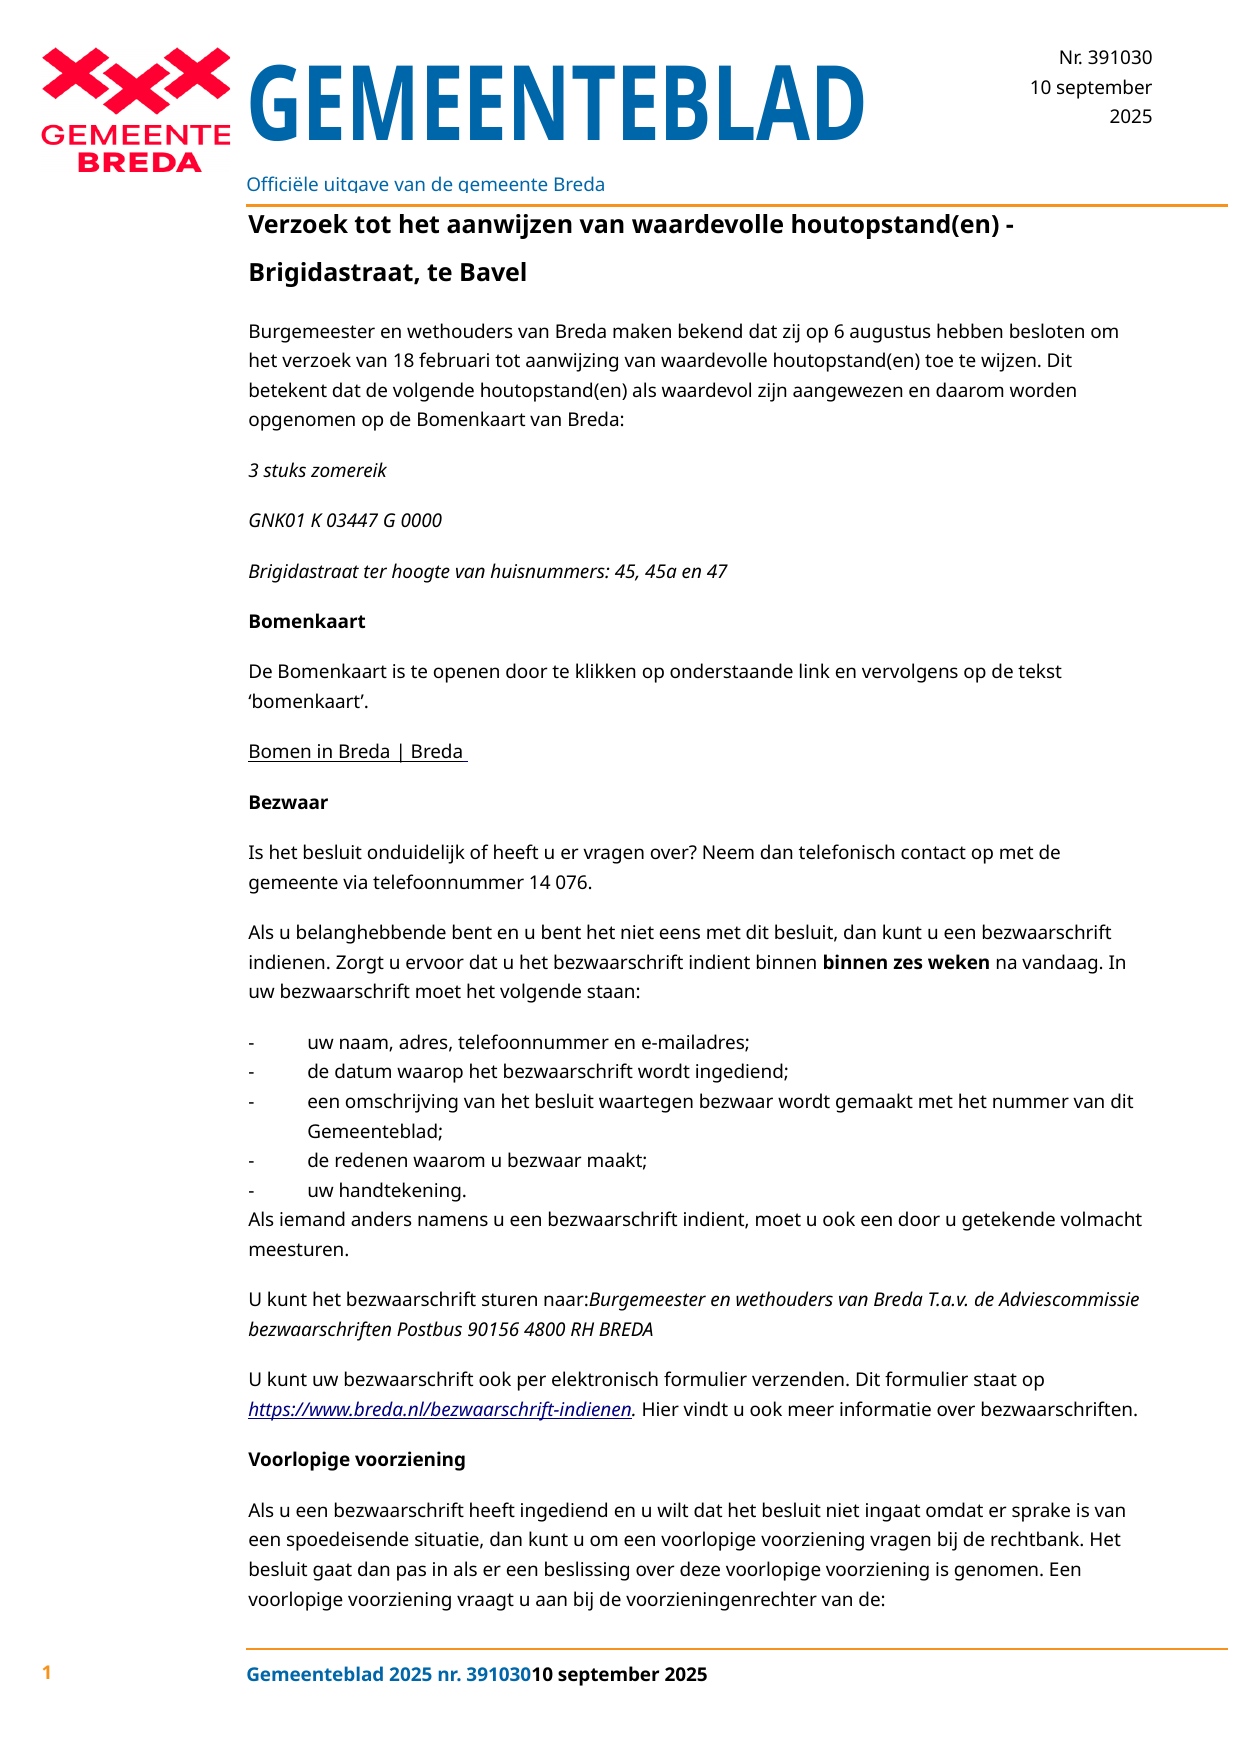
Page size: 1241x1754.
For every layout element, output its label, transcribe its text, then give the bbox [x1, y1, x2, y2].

text Voorlopige voorziening [248, 1447, 1152, 1472]
text U kunt uw bezwaarschrift ook per elektronisch formulier verzenden. Dit formulier staat op https://www.breda.nl/bezwaarschrift-indienen. Hier vindt u ook meer informatie over bezwaarschriften. [248, 1367, 1152, 1422]
text Bezwaar [248, 789, 1152, 815]
list een omschrijving van het besluit waartegen bezwaar wordt gemaakt met het nummer van dit Gemeenteblad; [248, 1088, 1152, 1144]
list de datum waarop het bezwaarschrift wordt ingediend; [248, 1059, 1152, 1084]
text Als u een bezwaarschrift heeft ingediend en u wilt dat het besluit niet ingaat omdat er sprake is van een spoedeisende situatie, dan kunt u om een voorlopige voorziening vragen bij de rechtbank. Het besluit gaat dan pas in als er een beslissing over deze voorlopige voorziening is genomen. Een voorlopige voorziening vraagt u aan bij de voorzieningenrechter van de: [248, 1497, 1152, 1612]
text U kunt het bezwaarschrift sturen naar:Burgemeester en wethouders van Breda T.a.v. de Adviescommissie bezwaarschriften Postbus 90156 4800 RH BREDA [248, 1287, 1152, 1342]
text GNK01 K 03447 G 0000 [248, 507, 1152, 533]
text Brigidastraat ter hoogte van huisnummers: 45, 45a en 47 [248, 558, 1152, 584]
picture [41, 47, 231, 172]
text Als iemand anders namens u een bezwaarschrift indient, moet u ook een door u getekende volmacht meesturen. [248, 1207, 1152, 1262]
text Verzoek tot het aanwijzen van waardevolle houtopstand(en) - Brigidastraat, te Bavel [248, 207, 1152, 288]
text Burgemeester en wethouders van Breda maken bekend dat zij op 6 augustus hebben besloten om het verzoek van 18 februari tot aanwijzing van waardevolle houtopstand(en) toe te wijzen. Dit betekent dat de volgende houtopstand(en) als waardevol zijn aangewezen en daarom worden opgenomen op de Bomenkaart van Breda: [248, 318, 1152, 432]
list uw handtekening. [248, 1177, 1152, 1203]
list uw naam, adres, telefoonnummer en e-mailadres; [248, 1029, 1152, 1055]
text Bomen in Breda | Breda [248, 739, 1152, 764]
text Is het besluit onduidelijk of heeft u er vragen over? Neem dan telefonisch contact op met de gemeente via telefoonnummer 14 076. [248, 839, 1152, 895]
text De Bomenkaart is te openen door te klikken op onderstaande link en vervolgens op de tekst ‘bomenkaart’. [248, 659, 1152, 714]
list de redenen waarom u bezwaar maakt; [248, 1147, 1152, 1173]
text 3 stuks zomereik [248, 457, 1152, 483]
text Bomenkaart [248, 608, 1152, 634]
text Als u belanghebbende bent en u bent het niet eens met dit besluit, dan kunt u een bezwaarschrift indienen. Zorgt u ervoor dat u het bezwaarschrift indient binnen binnen zes weken na vandaag. In uw bezwaarschrift moet het volgende staan: [248, 919, 1152, 1004]
